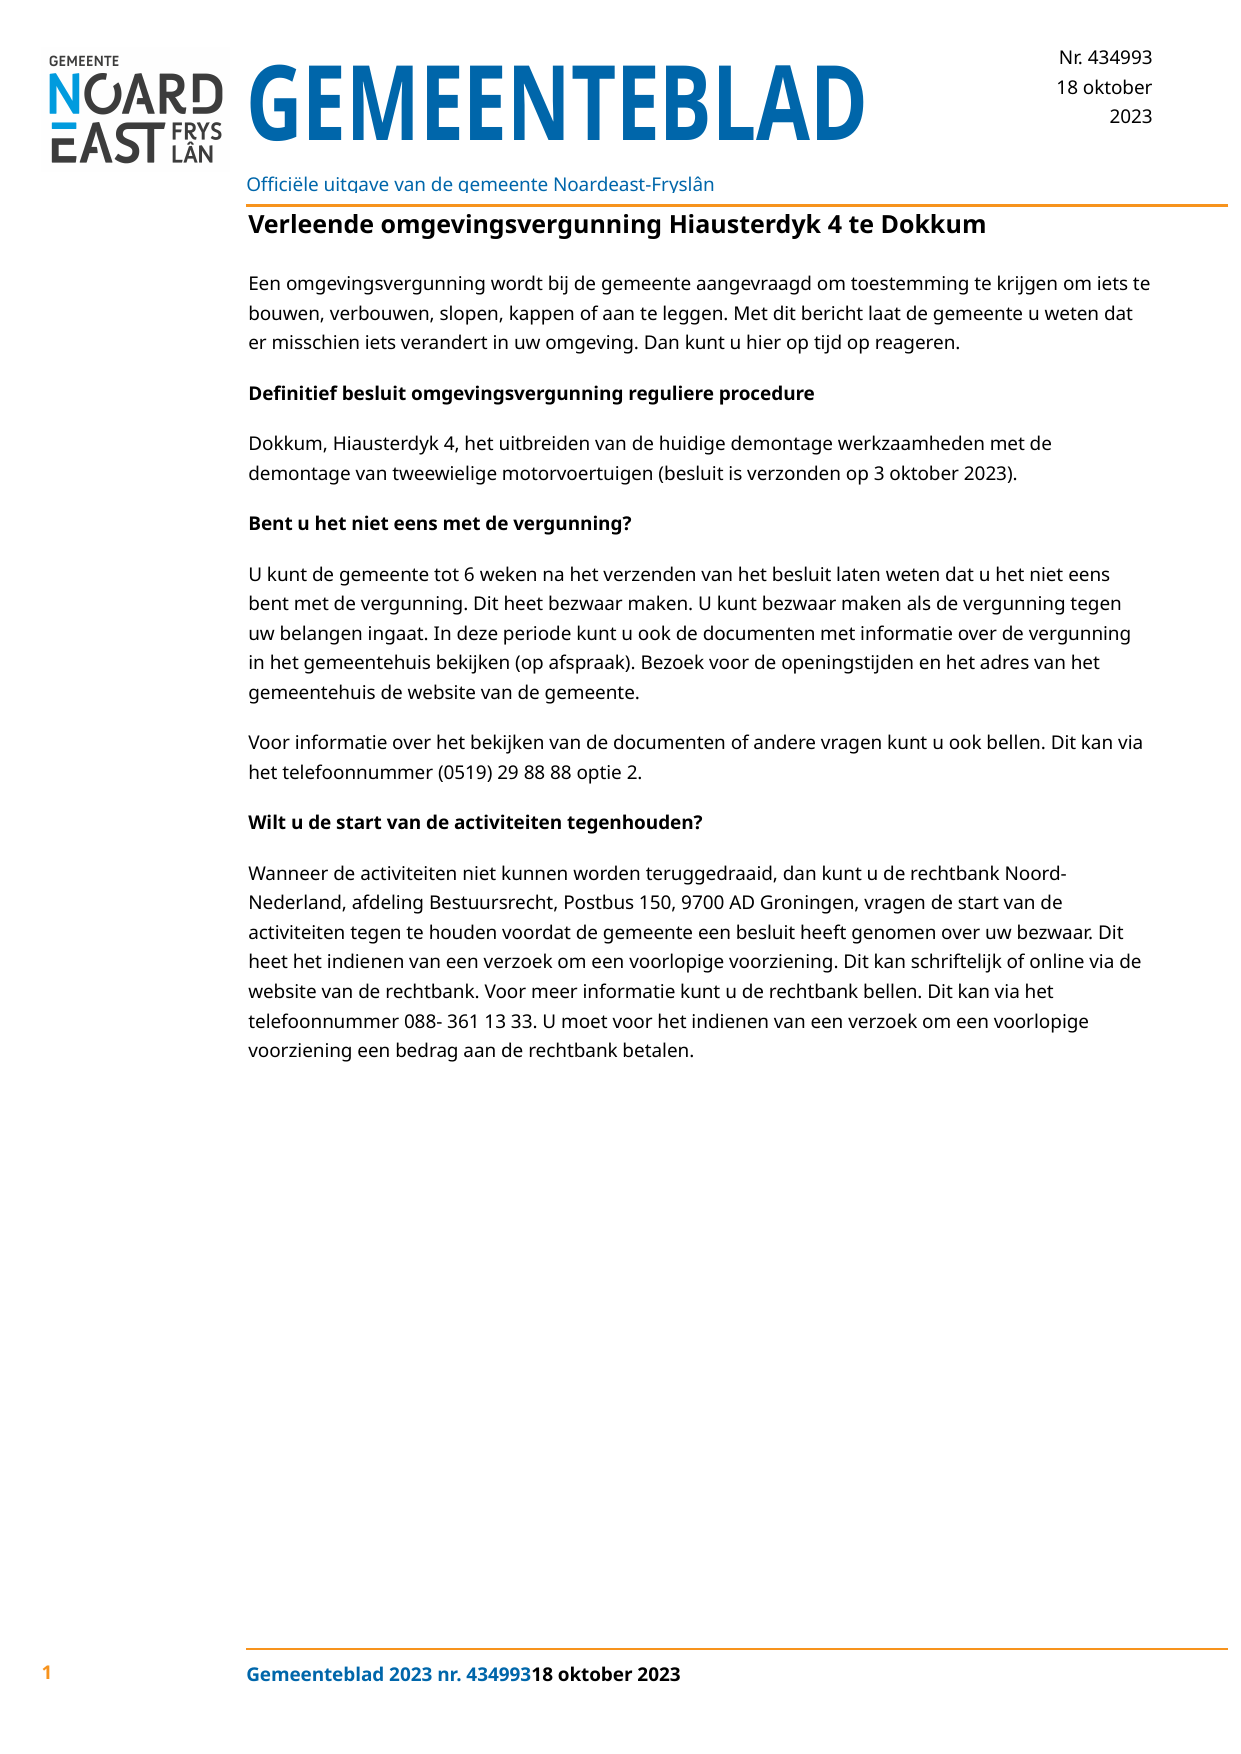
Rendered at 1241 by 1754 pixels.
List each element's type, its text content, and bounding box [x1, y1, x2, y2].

text Dokkum, Hiausterdyk 4, het uitbreiden van de huidige demontage werkzaamheden met de demontage van tweewielige motorvoertuigen (besluit is verzonden op 3 oktober 2023). [248, 430, 1152, 486]
text Wanneer de activiteiten niet kunnen worden teruggedraaid, dan kunt u de rechtbank Noord-Nederland, afdeling Bestuursrecht, Postbus 150, 9700 AD Groningen, vragen de start van de activiteiten tegen te houden voordat de gemeente een besluit heeft genomen over uw bezwaar. Dit heet het indienen van een verzoek om een voorlopige voorziening. Dit kan schriftelijk of online via de website van de rechtbank. Voor meer informatie kunt u de rechtbank bellen. Dit kan via het telefoonnummer 088- 361 13 33. U moet voor het indienen van een verzoek om een voorlopige voorziening een bedrag aan de rechtbank betalen. [248, 860, 1152, 1063]
text Bent u het niet eens met de vergunning? [248, 510, 1152, 536]
text Wilt u de start van de activiteiten tegenhouden? [248, 809, 1152, 835]
text Verleende omgevingsvergunning Hiausterdyk 4 te Dokkum [248, 207, 1152, 241]
text Voor informatie over het bekijken van de documenten of andere vragen kunt u ook bellen. Dit kan via het telefoonnummer (0519) 29 88 88 optie 2. [248, 729, 1152, 785]
text Een omgevingsvergunning wordt bij de gemeente aangevraagd om toestemming te krijgen om iets te bouwen, verbouwen, slopen, kappen of aan te leggen. Met dit bericht laat de gemeente u weten dat er misschien iets verandert in uw omgeving. Dan kunt u hier op tijd op reageren. [248, 270, 1152, 355]
text Definitief besluit omgevingsvergunning reguliere procedure [248, 380, 1152, 406]
picture [41, 47, 231, 172]
text U kunt de gemeente tot 6 weken na het verzenden van het besluit laten weten dat u het niet eens bent met de vergunning. Dit heet bezwaar maken. U kunt bezwaar maken als de vergunning tegen uw belangen ingaat. In deze periode kunt u ook de documenten met informatie over de vergunning in het gemeentehuis bekijken (op afspraak). Bezoek voor de openingstijden en het adres van het gemeentehuis de website van de gemeente. [248, 561, 1152, 705]
